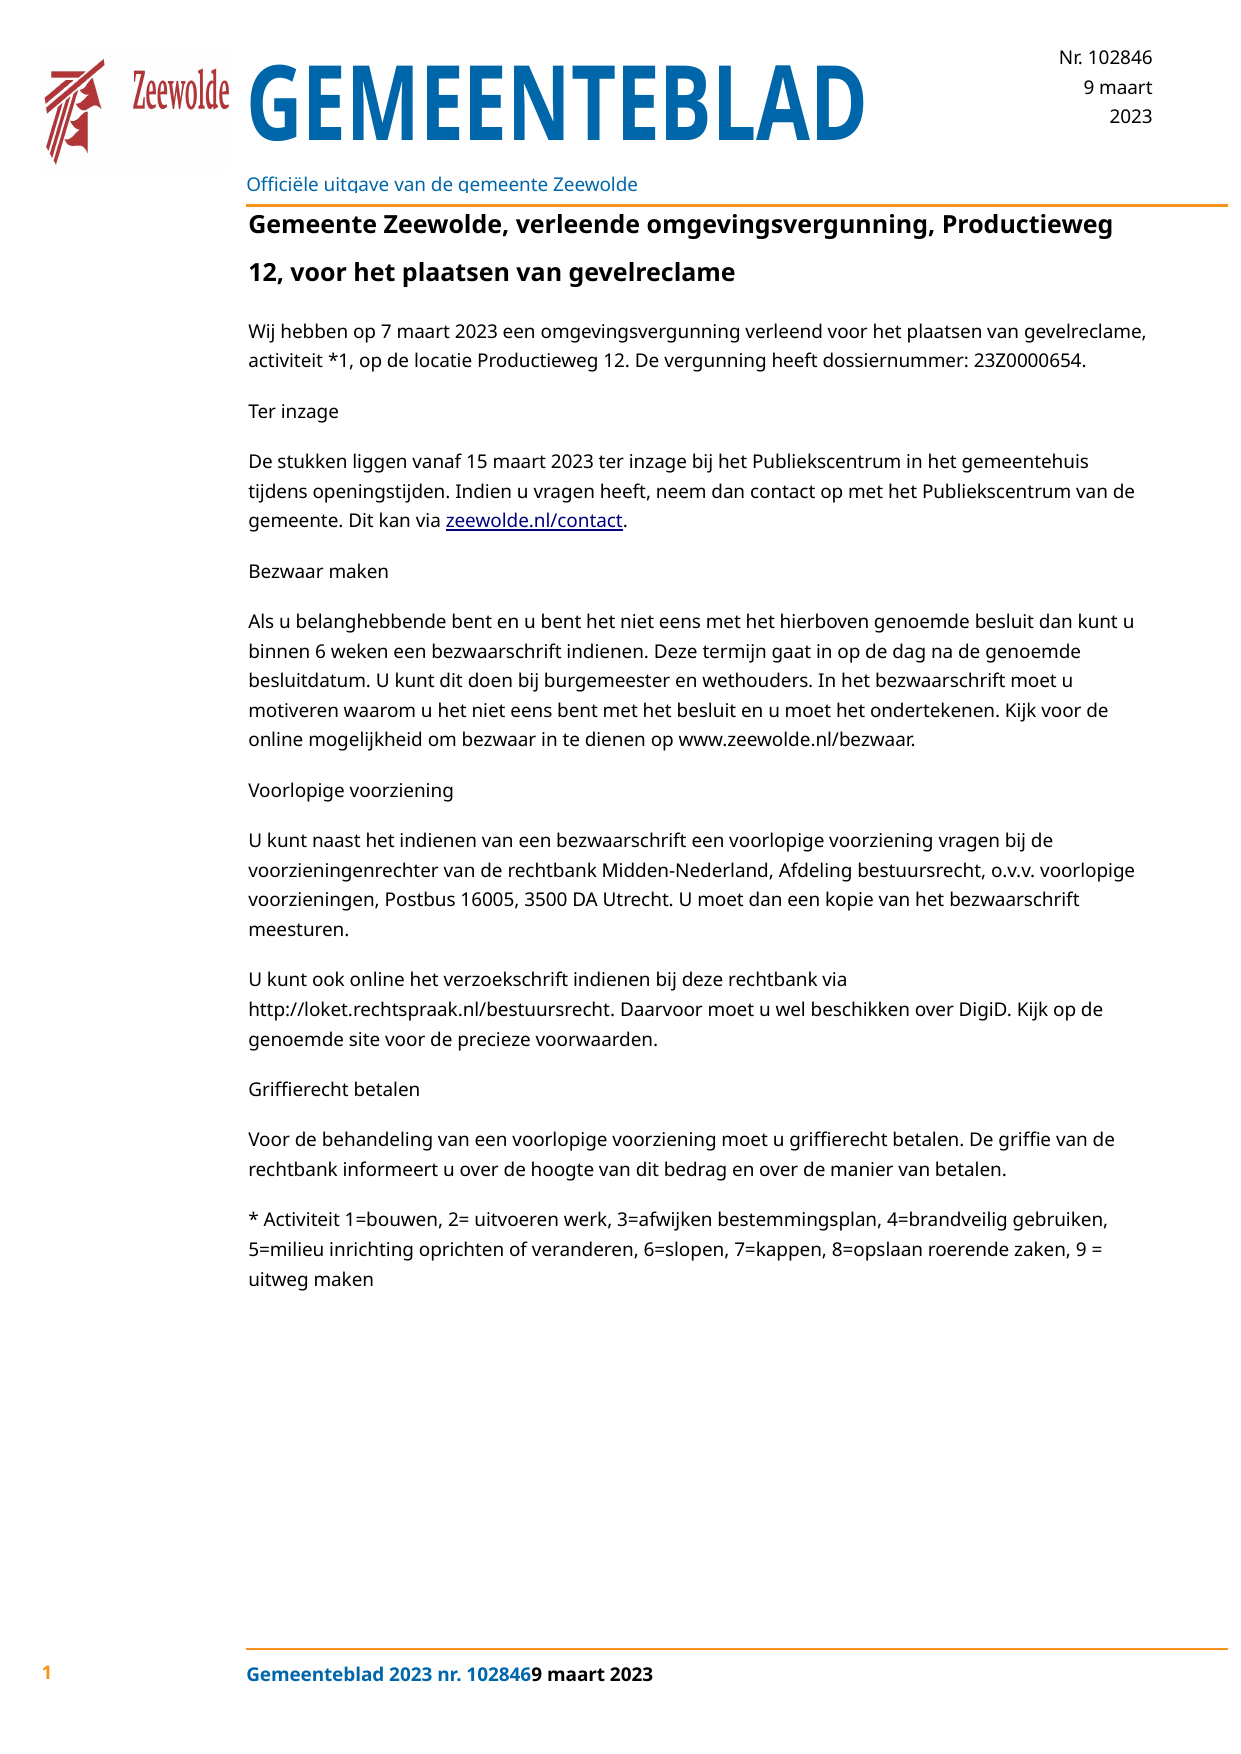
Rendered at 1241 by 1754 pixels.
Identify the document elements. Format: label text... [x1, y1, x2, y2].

text U kunt ook online het verzoekschrift indienen bij deze rechtbank via http://loket.rechtspraak.nl/bestuursrecht. Daarvoor moet u wel beschikken over DigiD. Kijk op de genoemde site voor de precieze voorwaarden. [248, 967, 1152, 1052]
text Bezwaar maken [248, 558, 1152, 584]
text De stukken liggen vanaf 15 maart 2023 ter inzage bij het Publiekscentrum in het gemeentehuis tijdens openingstijden. Indien u vragen heeft, neem dan contact op met het Publiekscentrum van de gemeente. Dit kan via zeewolde.nl/contact. [248, 448, 1152, 533]
picture [41, 47, 231, 172]
text Gemeente Zeewolde, verleende omgevingsvergunning, Productieweg 12, voor het plaatsen van gevelreclame [248, 207, 1152, 288]
text Ter inzage [248, 398, 1152, 424]
text Voor de behandeling van een voorlopige voorziening moet u griffierecht betalen. De griffie van de rechtbank informeert u over de hoogte van dit bedrag en over de manier van betalen. [248, 1127, 1152, 1182]
text Als u belanghebbende bent en u bent het niet eens met het hierboven genoemde besluit dan kunt u binnen 6 weken een bezwaarschrift indienen. Deze termijn gaat in op de dag na de genoemde besluitdatum. U kunt dit doen bij burgemeester en wethouders. In het bezwaarschrift moet u motiveren waarom u het niet eens bent met het besluit en u moet het ondertekenen. Kijk voor de online mogelijkheid om bezwaar in te dienen op www.zeewolde.nl/bezwaar. [248, 608, 1152, 752]
text * Activiteit 1=bouwen, 2= uitvoeren werk, 3=afwijken bestemmingsplan, 4=brandveilig gebruiken, 5=milieu inrichting oprichten of veranderen, 6=slopen, 7=kappen, 8=opslaan roerende zaken, 9 = uitweg maken [248, 1207, 1152, 1292]
text Voorlopige voorziening [248, 777, 1152, 803]
text Wij hebben op 7 maart 2023 een omgevingsvergunning verleend voor het plaatsen van gevelreclame, activiteit *1, op de locatie Productieweg 12. De vergunning heeft dossiernummer: 23Z0000654. [248, 318, 1152, 373]
text Griffierecht betalen [248, 1076, 1152, 1102]
text U kunt naast het indienen van een bezwaarschrift een voorlopige voorziening vragen bij de voorzieningenrechter van de rechtbank Midden-Nederland, Afdeling bestuursrecht, o.v.v. voorlopige voorzieningen, Postbus 16005, 3500 DA Utrecht. U moet dan een kopie van het bezwaarschrift meesturen. [248, 827, 1152, 942]
